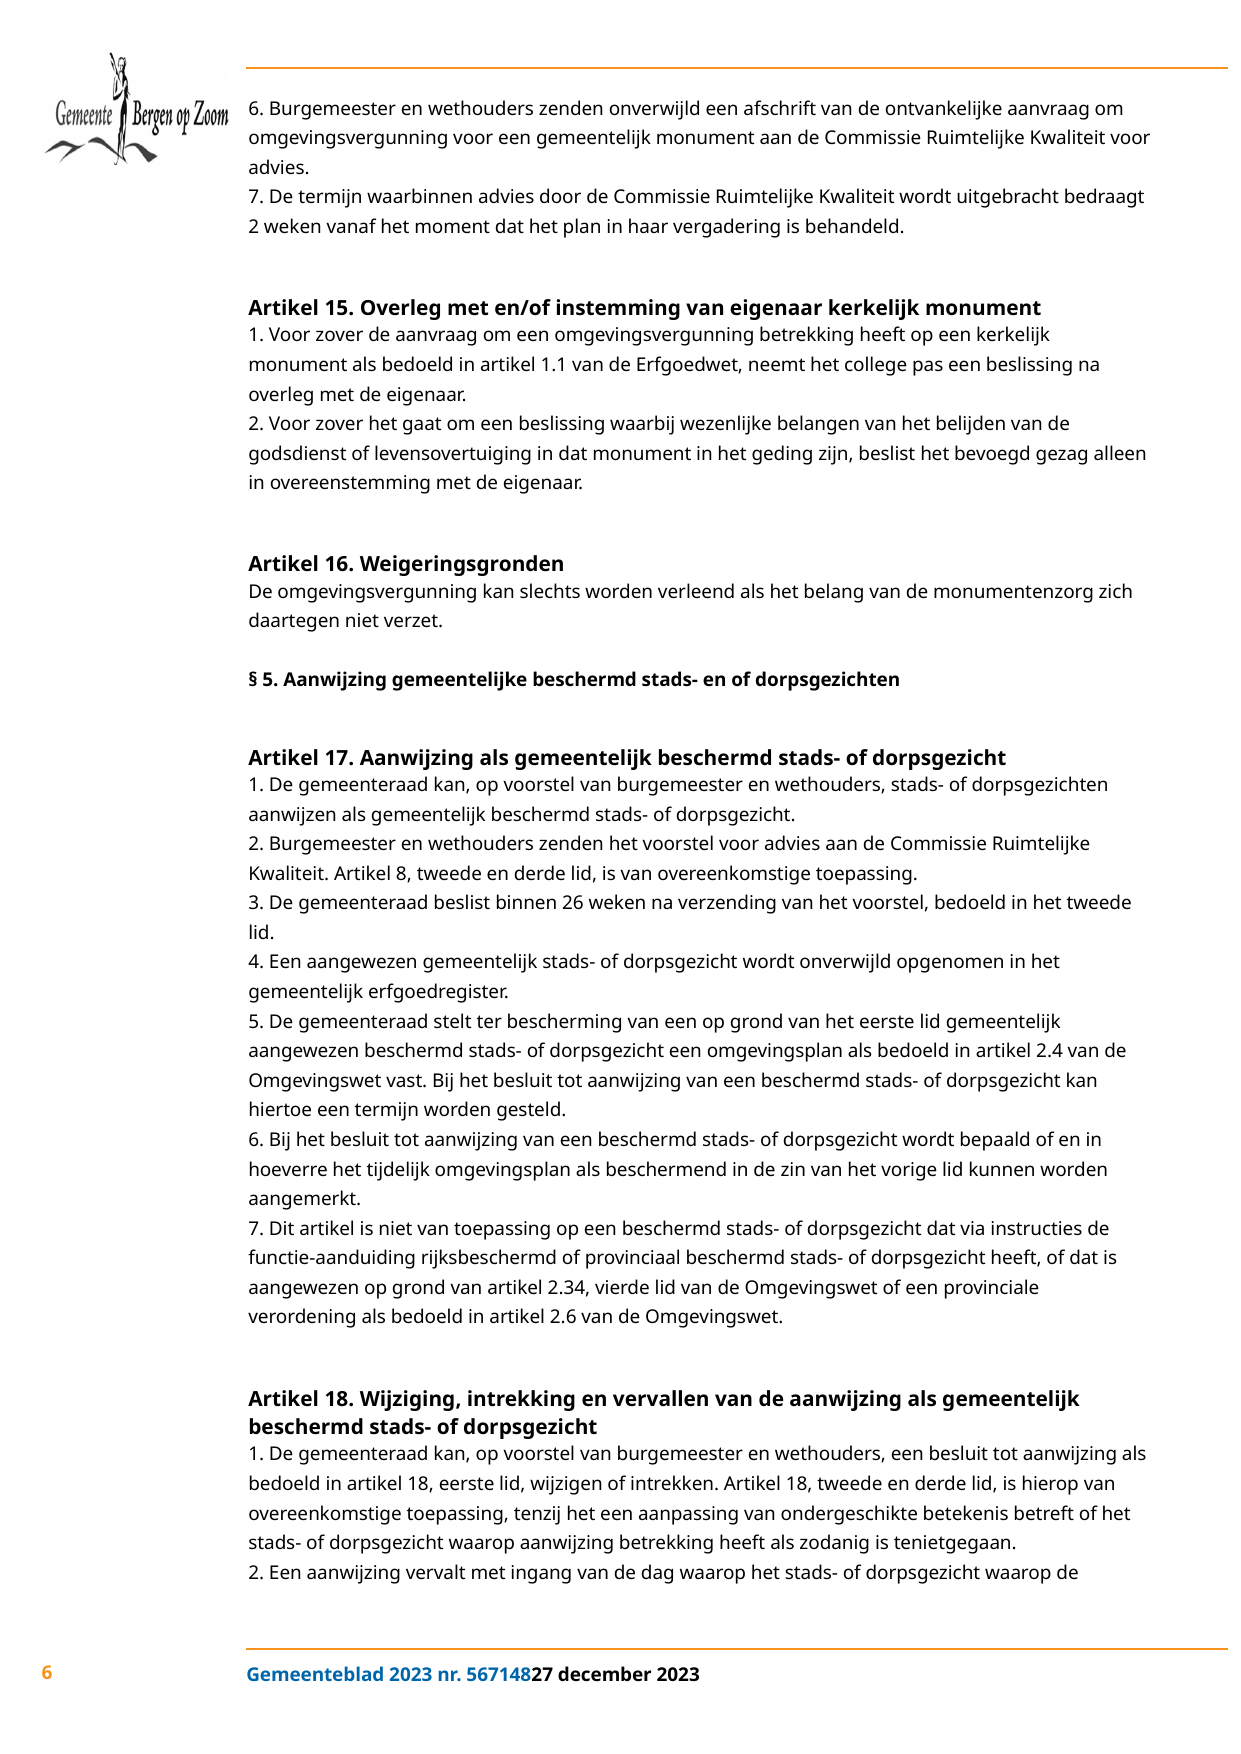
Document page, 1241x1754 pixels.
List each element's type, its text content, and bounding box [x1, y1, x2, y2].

text 6. Bij het besluit tot aanwijzing van een beschermd stads- of dorpsgezicht wordt bepaald of en in hoeverre het tijdelijk omgevingsplan als beschermend in de zin van het vorige lid kunnen worden aangemerkt. [248, 1126, 1152, 1211]
text 7. De termijn waarbinnen advies door de Commissie Ruimtelijke Kwaliteit wordt uitgebracht bedraagt 2 weken vanaf het moment dat het plan in haar vergadering is behandeld. [248, 183, 1152, 239]
text Artikel 16. Weigeringsgronden [248, 549, 1152, 578]
text 2. Een aanwijzing vervalt met ingang van de dag waarop het stads- of dorpsgezicht waarop de [248, 1559, 1152, 1585]
text 2. Burgemeester en wethouders zenden het voorstel voor advies aan de Commissie Ruimtelijke Kwaliteit. Artikel 8, tweede en derde lid, is van overeenkomstige toepassing. [248, 830, 1152, 886]
text 4. Een aangewezen gemeentelijk stads- of dorpsgezicht wordt onverwijld opgenomen in het gemeentelijk erfgoedregister. [248, 949, 1152, 1004]
text De omgevingsvergunning kan slechts worden verleend als het belang van de monumentenzorg zich daartegen niet verzet. [248, 578, 1152, 633]
text 2. Voor zover het gaat om een beslissing waarbij wezenlijke belangen van het belijden van de godsdienst of levensovertuiging in dat monument in het geding zijn, beslist het bevoegd gezag alleen in overeenstemming met de eigenaar. [248, 410, 1152, 495]
text 1. De gemeenteraad kan, op voorstel van burgemeester en wethouders, een besluit tot aanwijzing als bedoeld in artikel 18, eerste lid, wijzigen of intrekken. Artikel 18, tweede en derde lid, is hierop van overeenkomstige toepassing, tenzij het een aanpassing van ondergeschikte betekenis betreft of het stads- of dorpsgezicht waarop aanwijzing betrekking heeft als zodanig is tenietgegaan. [248, 1441, 1152, 1555]
picture [41, 47, 231, 172]
text 7. Dit artikel is niet van toepassing op een beschermd stads- of dorpsgezicht dat via instructies de functie-aanduiding rijksbeschermd of provinciaal beschermd stads- of dorpsgezicht heeft, of dat is aangewezen op grond van artikel 2.34, vierde lid van de Omgevingswet of een provinciale verordening als bedoeld in artikel 2.6 van de Omgevingswet. [248, 1215, 1152, 1329]
text Artikel 18. Wijziging, intrekking en vervallen van de aanwijzing als gemeentelijk beschermd stads- of dorpsgezicht [248, 1384, 1152, 1441]
text § 5. Aanwijzing gemeentelijke beschermd stads- en of dorpsgezichten [248, 667, 1152, 692]
text Artikel 15. Overleg met en/of instemming van eigenaar kerkelijk monument [248, 293, 1152, 322]
text 1. De gemeenteraad kan, op voorstel van burgemeester en wethouders, stads- of dorpsgezichten aanwijzen als gemeentelijk beschermd stads- of dorpsgezicht. [248, 771, 1152, 827]
text Artikel 17. Aanwijzing als gemeentelijk beschermd stads- of dorpsgezicht [248, 743, 1152, 771]
text 3. De gemeenteraad beslist binnen 26 weken na verzending van het voorstel, bedoeld in het tweede lid. [248, 889, 1152, 945]
text 5. De gemeenteraad stelt ter bescherming van een op grond van het eerste lid gemeentelijk aangewezen beschermd stads- of dorpsgezicht een omgevingsplan als bedoeld in artikel 2.4 van de Omgevingswet vast. Bij het besluit tot aanwijzing van een beschermd stads- of dorpsgezicht kan hiertoe een termijn worden gesteld. [248, 1008, 1152, 1122]
text 6. Burgemeester en wethouders zenden onverwijld een afschrift van de ontvankelijke aanvraag om omgevingsvergunning voor een gemeentelijk monument aan de Commissie Ruimtelijke Kwaliteit voor advies. [248, 95, 1152, 180]
text 1. Voor zover de aanvraag om een omgevingsvergunning betrekking heeft op een kerkelijk monument als bedoeld in artikel 1.1 van de Erfgoedwet, neemt het college pas een beslissing na overleg met de eigenaar. [248, 322, 1152, 406]
